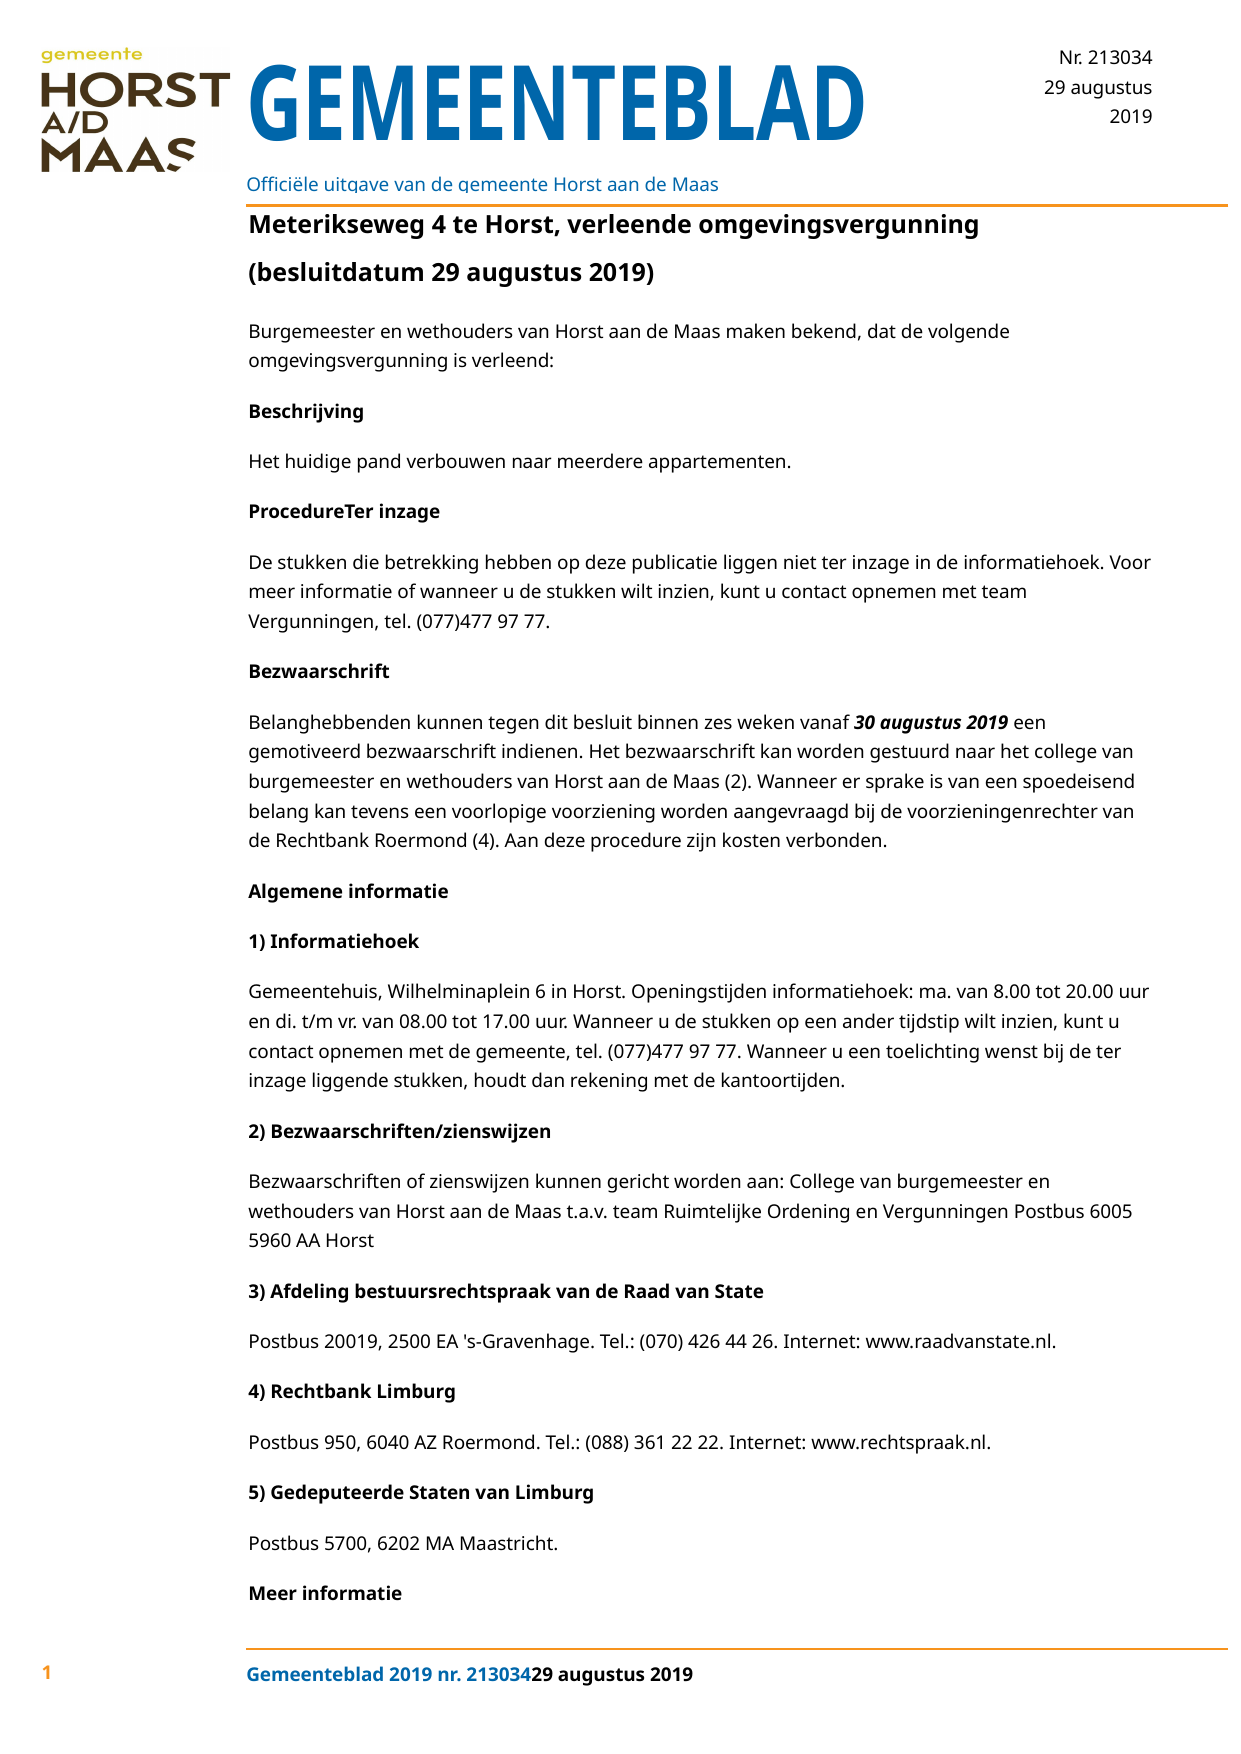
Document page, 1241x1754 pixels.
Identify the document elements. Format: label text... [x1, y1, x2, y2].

picture [41, 47, 231, 172]
text Het huidige pand verbouwen naar meerdere appartementen. [248, 448, 1152, 474]
text 2) Bezwaarschriften/zienswijzen [248, 1118, 1152, 1144]
text Postbus 950, 6040 AZ Roermond. Tel.: (088) 361 22 22. Internet: www.rechtspraak.nl. [248, 1429, 1152, 1455]
text Meer informatie [248, 1580, 1152, 1606]
text ProcedureTer inzage [248, 499, 1152, 524]
text 4) Rechtbank Limburg [248, 1379, 1152, 1404]
text 5) Gedeputeerde Staten van Limburg [248, 1479, 1152, 1505]
text Burgemeester en wethouders van Horst aan de Maas maken bekend, dat de volgende omgevingsvergunning is verleend: [248, 318, 1152, 373]
text Bezwaarschrift [248, 659, 1152, 684]
text Postbus 5700, 6202 MA Maastricht. [248, 1530, 1152, 1556]
text 3) Afdeling bestuursrechtspraak van de Raad van State [248, 1278, 1152, 1304]
text Belanghebbenden kunnen tegen dit besluit binnen zes weken vanaf 30 augustus 2019 een gemotiveerd bezwaarschrift indienen. Het bezwaarschrift kan worden gestuurd naar het college van burgemeester en wethouders van Horst aan de Maas (2). Wanneer er sprake is van een spoedeisend belang kan tevens een voorlopige voorziening worden aangevraagd bij de voorzieningenrechter van de Rechtbank Roermond (4). Aan deze procedure zijn kosten verbonden. [248, 709, 1152, 853]
text Gemeentehuis, Wilhelminaplein 6 in Horst. Openingstijden informatiehoek: ma. van 8.00 tot 20.00 uur en di. t/m vr. van 08.00 tot 17.00 uur. Wanneer u de stukken op een ander tijdstip wilt inzien, kunt u contact opnemen met de gemeente, tel. (077)477 97 77. Wanneer u een toelichting wenst bij de ter inzage liggende stukken, houdt dan rekening met de kantoortijden. [248, 979, 1152, 1093]
text Beschrijving [248, 398, 1152, 424]
text 1) Informatiehoek [248, 928, 1152, 954]
text De stukken die betrekking hebben op deze publicatie liggen niet ter inzage in de informatiehoek. Voor meer informatie of wanneer u de stukken wilt inzien, kunt u contact opnemen met team Vergunningen, tel. (077)477 97 77. [248, 549, 1152, 634]
text Algemene informatie [248, 878, 1152, 904]
text Bezwaarschriften of zienswijzen kunnen gericht worden aan: College van burgemeester en wethouders van Horst aan de Maas t.a.v. team Ruimtelijke Ordening en Vergunningen Postbus 6005 5960 AA Horst [248, 1168, 1152, 1253]
text Meterikseweg 4 te Horst, verleende omgevingsvergunning (besluitdatum 29 augustus 2019) [248, 207, 1152, 288]
text Postbus 20019, 2500 EA 's-Gravenhage. Tel.: (070) 426 44 26. Internet: www.raadvanstate.nl. [248, 1328, 1152, 1354]
